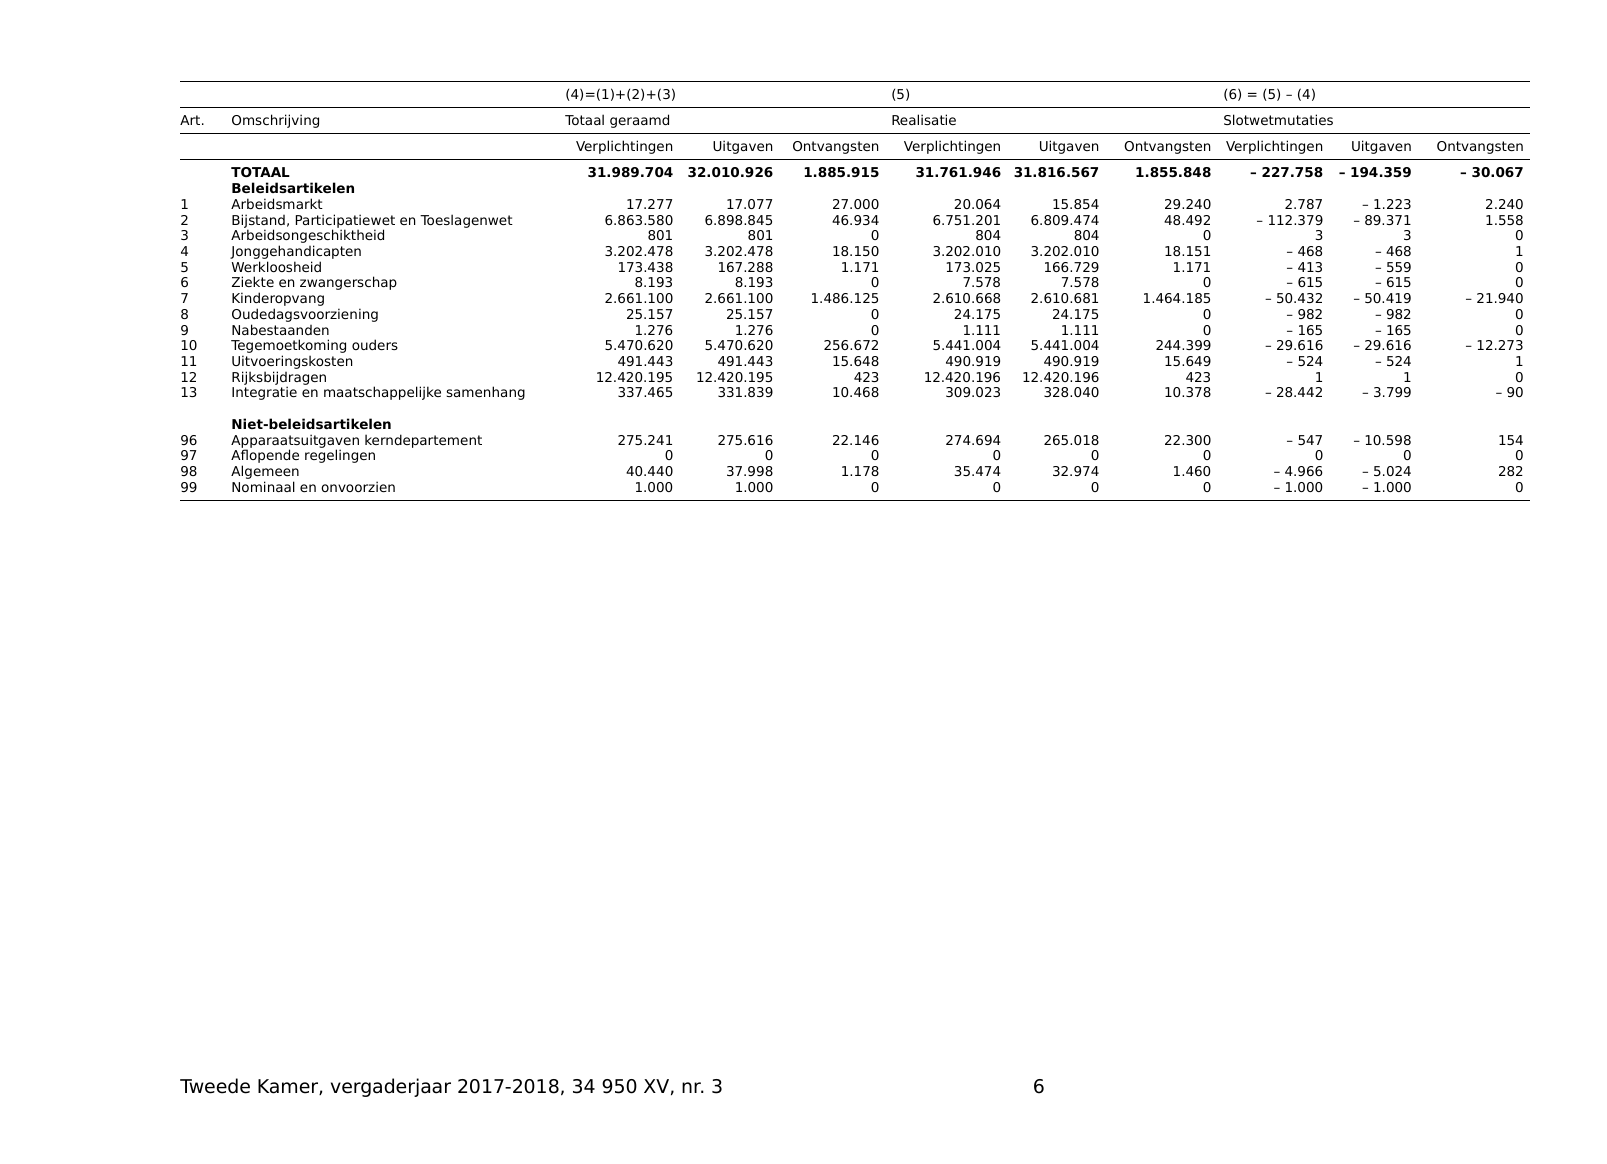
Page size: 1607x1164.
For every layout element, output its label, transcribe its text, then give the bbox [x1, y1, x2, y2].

table_cell 10 [180, 338, 225, 354]
table_cell 804 [885, 228, 1007, 244]
table_cell [225, 401, 559, 417]
table_cell 0 [1418, 448, 1529, 464]
table_cell 2.787 [1217, 197, 1329, 212]
table_cell 27.000 [779, 197, 885, 212]
table_cell Nominaal en onvoorzien [225, 480, 559, 500]
table_cell 0 [779, 480, 885, 500]
table_cell 154 [1418, 433, 1529, 448]
table_cell [180, 181, 225, 197]
table_cell 1 [1418, 354, 1529, 369]
table_header [225, 82, 559, 107]
table_cell [885, 401, 1007, 417]
table_cell 6.863.580 [559, 212, 679, 228]
table_cell 490.919 [885, 354, 1007, 369]
table_cell 32.974 [1007, 464, 1105, 480]
table_cell [1007, 401, 1105, 417]
table_cell 337.465 [559, 385, 679, 401]
table_cell [559, 417, 679, 432]
table_cell Beleidsartikelen [225, 181, 559, 197]
table_cell [1007, 417, 1105, 432]
table_cell [180, 134, 225, 159]
table_cell – 50.419 [1329, 291, 1417, 307]
table_cell – 21.940 [1418, 291, 1529, 307]
table_cell 4 [180, 244, 225, 259]
table_cell Aflopende regelingen [225, 448, 559, 464]
table_cell Apparaatsuitgaven kerndepartement [225, 433, 559, 448]
table_cell 20.064 [885, 197, 1007, 212]
table_cell 25.157 [679, 307, 779, 322]
table_cell 3.202.478 [559, 244, 679, 259]
table_header [180, 82, 225, 107]
table_cell TOTAAL [225, 160, 559, 181]
table_cell 8 [180, 307, 225, 322]
table_cell 0 [1418, 370, 1529, 385]
table_cell 801 [559, 228, 679, 244]
table_cell 275.616 [679, 433, 779, 448]
table_cell Algemeen [225, 464, 559, 480]
table_cell Verplichtingen [1217, 134, 1329, 159]
table_cell 3 [180, 228, 225, 244]
table_cell 1 [180, 197, 225, 212]
table_cell 7.578 [1007, 275, 1105, 291]
table_cell [180, 160, 225, 181]
table_cell 0 [779, 323, 885, 338]
table_cell 0 [559, 448, 679, 464]
table_cell 48.492 [1105, 212, 1217, 228]
table_cell [180, 401, 225, 417]
table_cell 1.855.848 [1105, 160, 1217, 181]
table_cell Arbeidsmarkt [225, 197, 559, 212]
table_cell – 524 [1217, 354, 1329, 369]
table_cell 9 [180, 323, 225, 338]
table_cell 0 [779, 275, 885, 291]
table_cell 40.440 [559, 464, 679, 480]
table_cell Verplichtingen [885, 134, 1007, 159]
table_cell [1217, 401, 1329, 417]
table_cell – 4.966 [1217, 464, 1329, 480]
table_cell 0 [1105, 275, 1217, 291]
table_cell 12.420.195 [559, 370, 679, 385]
table_cell 1.276 [559, 323, 679, 338]
table_cell 166.729 [1007, 260, 1105, 275]
table_cell 0 [1329, 448, 1417, 464]
table_cell 309.023 [885, 385, 1007, 401]
table_cell [679, 181, 779, 197]
table_cell 0 [1418, 260, 1529, 275]
table_cell Werkloosheid [225, 260, 559, 275]
table_cell 6.809.474 [1007, 212, 1105, 228]
table_cell – 615 [1329, 275, 1417, 291]
table_cell 0 [779, 448, 885, 464]
table_cell 0 [779, 307, 885, 322]
table_cell 173.438 [559, 260, 679, 275]
table_cell 5.441.004 [885, 338, 1007, 354]
table_cell 24.175 [1007, 307, 1105, 322]
table_cell 491.443 [559, 354, 679, 369]
table_cell 0 [885, 448, 1007, 464]
table_cell 0 [779, 228, 885, 244]
table_cell 15.649 [1105, 354, 1217, 369]
table_cell 1.171 [1105, 260, 1217, 275]
table_cell – 90 [1418, 385, 1529, 401]
table_cell – 30.067 [1418, 160, 1529, 181]
table_cell – 559 [1329, 260, 1417, 275]
table_cell – 5.024 [1329, 464, 1417, 480]
table_header (5) [885, 82, 1217, 107]
table_cell 10.378 [1105, 385, 1217, 401]
table_cell [559, 401, 679, 417]
table_cell 6 [180, 275, 225, 291]
table_cell 2.661.100 [559, 291, 679, 307]
table_cell 491.443 [679, 354, 779, 369]
table_cell [1105, 181, 1217, 197]
table_cell 0 [1105, 323, 1217, 338]
table_cell 423 [779, 370, 885, 385]
table_cell – 524 [1329, 354, 1417, 369]
table_cell 0 [885, 480, 1007, 500]
table_cell [779, 417, 885, 432]
table_cell 328.040 [1007, 385, 1105, 401]
table_header (6) = (5) – (4) [1217, 82, 1529, 107]
table_cell 2 [180, 212, 225, 228]
table_cell 0 [1418, 323, 1529, 338]
table_cell 1.885.915 [779, 160, 885, 181]
table_cell Totaal geraamd [559, 108, 885, 133]
table_cell – 165 [1329, 323, 1417, 338]
table_cell 46.934 [779, 212, 885, 228]
table_cell 25.157 [559, 307, 679, 322]
table_cell 5.441.004 [1007, 338, 1105, 354]
table_cell Art. [180, 108, 225, 133]
table_cell – 227.758 [1217, 160, 1329, 181]
table_cell 256.672 [779, 338, 885, 354]
table_cell 274.694 [885, 433, 1007, 448]
table_cell 275.241 [559, 433, 679, 448]
table_cell 3 [1217, 228, 1329, 244]
table_cell 1.000 [679, 480, 779, 500]
table_cell – 165 [1217, 323, 1329, 338]
table_cell 0 [1418, 307, 1529, 322]
table_cell 31.816.567 [1007, 160, 1105, 181]
table_cell 167.288 [679, 260, 779, 275]
table_cell Uitvoeringskosten [225, 354, 559, 369]
table_cell 0 [679, 448, 779, 464]
table_cell 0 [1217, 448, 1329, 464]
table_cell Oudedagsvoorziening [225, 307, 559, 322]
table_cell 17.077 [679, 197, 779, 212]
table_cell [885, 417, 1007, 432]
table_cell 10.468 [779, 385, 885, 401]
table_cell [1418, 181, 1529, 197]
table_cell Jonggehandicapten [225, 244, 559, 259]
table_cell 804 [1007, 228, 1105, 244]
table_cell [679, 417, 779, 432]
table_cell 423 [1105, 370, 1217, 385]
table_cell [1105, 417, 1217, 432]
table_cell [885, 181, 1007, 197]
table_cell 37.998 [679, 464, 779, 480]
table_cell Uitgaven [679, 134, 779, 159]
table_cell 12.420.196 [885, 370, 1007, 385]
table_cell Kinderopvang [225, 291, 559, 307]
table_cell – 29.616 [1217, 338, 1329, 354]
table_cell Niet-beleidsartikelen [225, 417, 559, 432]
table_cell Arbeidsongeschiktheid [225, 228, 559, 244]
table_cell – 112.379 [1217, 212, 1329, 228]
table_cell – 50.432 [1217, 291, 1329, 307]
table_cell 1.111 [885, 323, 1007, 338]
table_cell – 1.000 [1329, 480, 1417, 500]
table_cell 0 [1105, 228, 1217, 244]
table_cell 3.202.478 [679, 244, 779, 259]
table_cell 8.193 [679, 275, 779, 291]
table_cell [779, 401, 885, 417]
table_cell [1007, 181, 1105, 197]
table_cell 1 [1418, 244, 1529, 259]
table_cell 0 [1105, 480, 1217, 500]
table_cell 3.202.010 [1007, 244, 1105, 259]
table_cell Ziekte en zwangerschap [225, 275, 559, 291]
table_cell 29.240 [1105, 197, 1217, 212]
table_cell 12.420.195 [679, 370, 779, 385]
table_cell [1217, 417, 1329, 432]
table_cell Omschrijving [225, 108, 559, 133]
table_cell Ontvangsten [779, 134, 885, 159]
table_cell 2.661.100 [679, 291, 779, 307]
table_cell – 89.371 [1329, 212, 1417, 228]
table_cell Bijstand, Participatiewet en Toeslagenwet [225, 212, 559, 228]
table_cell 2.610.668 [885, 291, 1007, 307]
table_cell – 3.799 [1329, 385, 1417, 401]
table_cell – 547 [1217, 433, 1329, 448]
table_cell [1329, 401, 1417, 417]
table_cell 5.470.620 [679, 338, 779, 354]
table_cell [779, 181, 885, 197]
table_cell 0 [1418, 228, 1529, 244]
table_cell 1.000 [559, 480, 679, 500]
table_cell 1 [1217, 370, 1329, 385]
table_cell – 982 [1217, 307, 1329, 322]
table_cell 17.277 [559, 197, 679, 212]
table_cell 0 [1007, 480, 1105, 500]
table_cell 32.010.926 [679, 160, 779, 181]
table_cell [1329, 417, 1417, 432]
table_cell 0 [1418, 275, 1529, 291]
table_cell Tegemoetkoming ouders [225, 338, 559, 354]
table_cell 2.240 [1418, 197, 1529, 212]
table_cell [180, 417, 225, 432]
table_cell 1.171 [779, 260, 885, 275]
table_cell 1 [1329, 370, 1417, 385]
table_cell 282 [1418, 464, 1529, 480]
table_cell 96 [180, 433, 225, 448]
table_cell – 982 [1329, 307, 1417, 322]
table_cell 0 [1007, 448, 1105, 464]
table_cell 3 [1329, 228, 1417, 244]
table_cell 18.151 [1105, 244, 1217, 259]
table_cell 7 [180, 291, 225, 307]
table_cell – 194.359 [1329, 160, 1417, 181]
table_cell 1.558 [1418, 212, 1529, 228]
table_cell 6.898.845 [679, 212, 779, 228]
table_cell 1.111 [1007, 323, 1105, 338]
table_cell – 1.000 [1217, 480, 1329, 500]
table_cell 265.018 [1007, 433, 1105, 448]
table_cell [1217, 181, 1329, 197]
table_cell 173.025 [885, 260, 1007, 275]
table_cell 98 [180, 464, 225, 480]
table_cell [1418, 401, 1529, 417]
table_cell 97 [180, 448, 225, 464]
table_cell Verplichtingen [559, 134, 679, 159]
table_cell 3.202.010 [885, 244, 1007, 259]
table_cell – 615 [1217, 275, 1329, 291]
table_cell Integratie en maatschappelijke samenhang [225, 385, 559, 401]
table_cell – 12.273 [1418, 338, 1529, 354]
table_cell 1.178 [779, 464, 885, 480]
table_cell – 29.616 [1329, 338, 1417, 354]
table_cell 31.761.946 [885, 160, 1007, 181]
table_cell 331.839 [679, 385, 779, 401]
table_cell 18.150 [779, 244, 885, 259]
table_cell 8.193 [559, 275, 679, 291]
table_cell 5 [180, 260, 225, 275]
table_cell Ontvangsten [1418, 134, 1529, 159]
table_cell 0 [1418, 480, 1529, 500]
table_cell Ontvangsten [1105, 134, 1217, 159]
table_cell – 1.223 [1329, 197, 1417, 212]
table_cell 0 [1105, 448, 1217, 464]
table_cell [679, 401, 779, 417]
table_cell [1418, 417, 1529, 432]
table_cell [1329, 181, 1417, 197]
table_cell Slotwetmutaties [1217, 108, 1529, 133]
table_cell 490.919 [1007, 354, 1105, 369]
table_cell 24.175 [885, 307, 1007, 322]
table_cell Realisatie [885, 108, 1217, 133]
table_cell 7.578 [885, 275, 1007, 291]
table_cell 15.648 [779, 354, 885, 369]
table_cell – 10.598 [1329, 433, 1417, 448]
table_cell – 28.442 [1217, 385, 1329, 401]
table_cell 801 [679, 228, 779, 244]
table_cell 22.300 [1105, 433, 1217, 448]
table_cell Nabestaanden [225, 323, 559, 338]
table_cell 1.460 [1105, 464, 1217, 480]
table_cell 1.464.185 [1105, 291, 1217, 307]
table_cell 99 [180, 480, 225, 500]
table_cell 12.420.196 [1007, 370, 1105, 385]
table_cell – 468 [1329, 244, 1417, 259]
table_header (4)=(1)+(2)+(3) [559, 82, 885, 107]
table_cell Rijksbijdragen [225, 370, 559, 385]
table_cell [1105, 401, 1217, 417]
table_cell 35.474 [885, 464, 1007, 480]
table_cell – 413 [1217, 260, 1329, 275]
table_cell Uitgaven [1329, 134, 1417, 159]
table_cell 2.610.681 [1007, 291, 1105, 307]
table_cell 244.399 [1105, 338, 1217, 354]
table_cell Uitgaven [1007, 134, 1105, 159]
table_cell 5.470.620 [559, 338, 679, 354]
table_cell 13 [180, 385, 225, 401]
table_cell [559, 181, 679, 197]
table_cell 12 [180, 370, 225, 385]
table_cell 1.276 [679, 323, 779, 338]
table_cell [225, 134, 559, 159]
table_cell 22.146 [779, 433, 885, 448]
table_cell 11 [180, 354, 225, 369]
table_cell – 468 [1217, 244, 1329, 259]
table_cell 1.486.125 [779, 291, 885, 307]
table_cell 31.989.704 [559, 160, 679, 181]
table_cell 15.854 [1007, 197, 1105, 212]
table_cell 0 [1105, 307, 1217, 322]
table_cell 6.751.201 [885, 212, 1007, 228]
